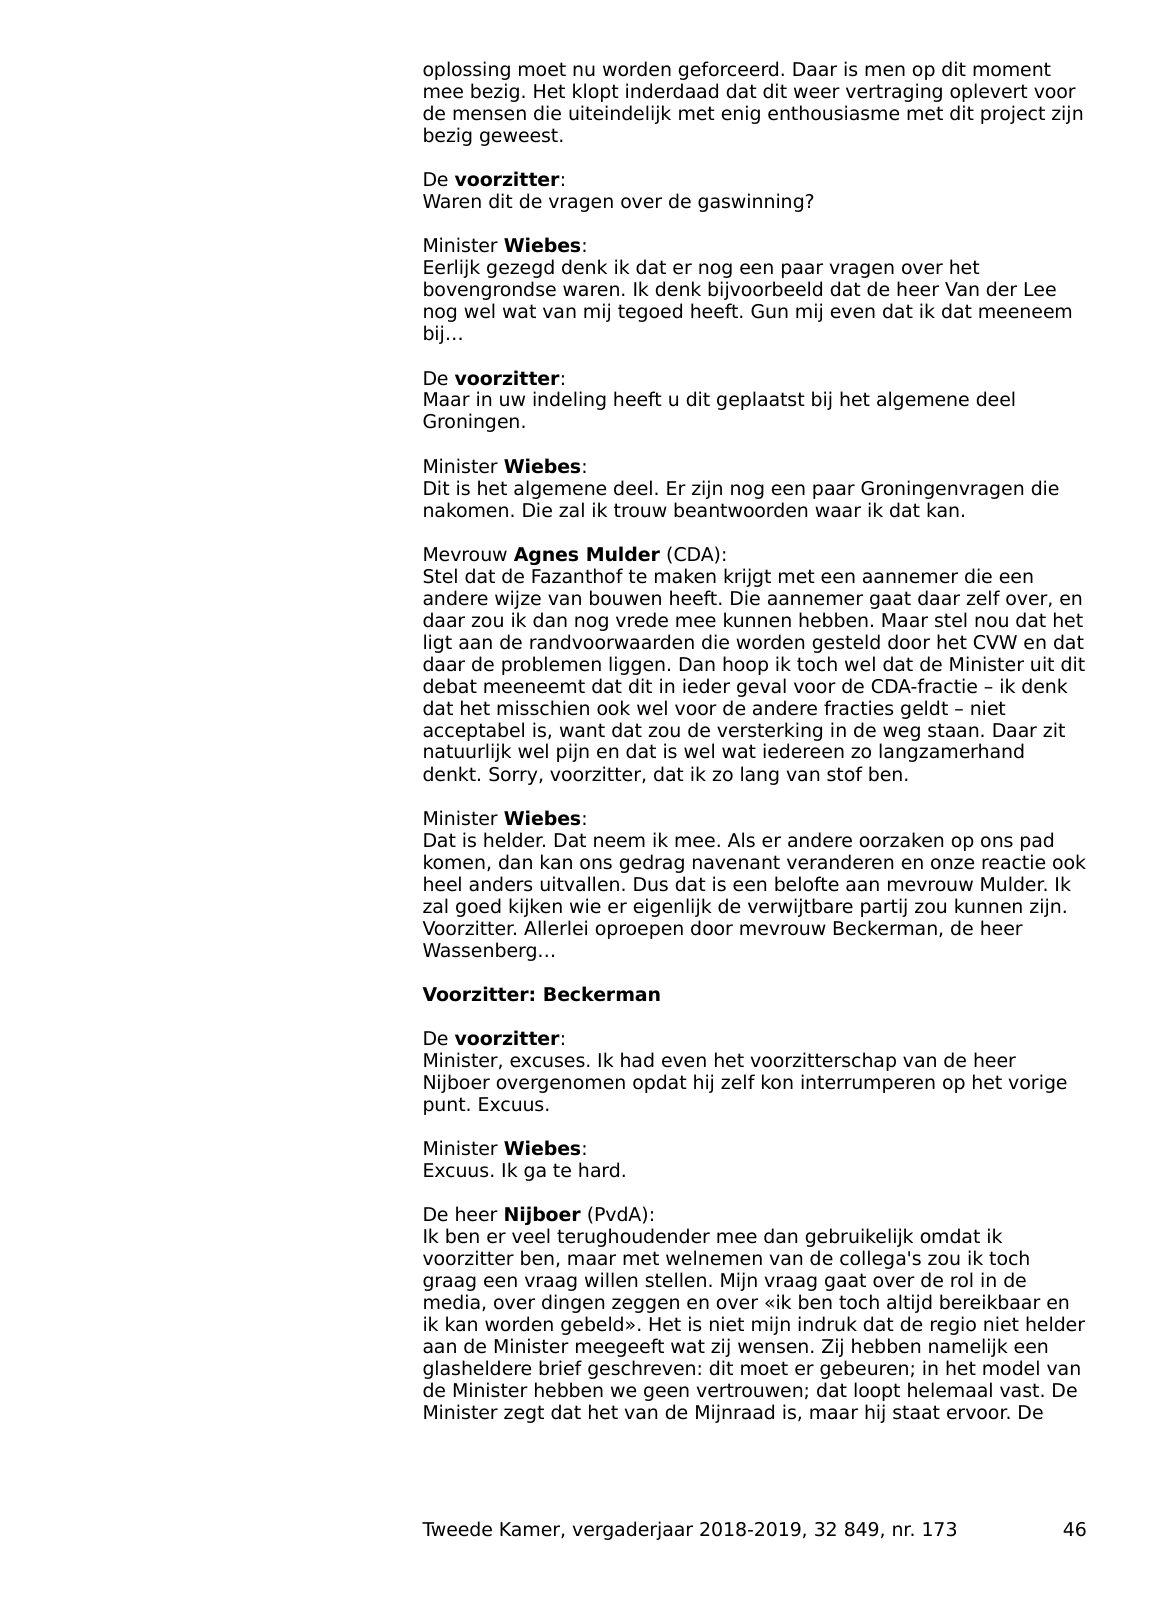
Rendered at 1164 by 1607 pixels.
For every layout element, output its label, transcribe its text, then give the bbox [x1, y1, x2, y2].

text Dat is helder. Dat neem ik mee. Als er andere oorzaken op ons pad komen, dan kan ons gedrag navenant veranderen en onze reactie ook heel anders uitvallen. Dus dat is een belofte aan mevrouw Mulder. Ik zal goed kijken wie er eigenlijk de verwijtbare partij zou kunnen zijn. [422, 829, 1087, 917]
text De voorzitter: [422, 1028, 1087, 1050]
text Voorzitter. Allerlei oproepen door mevrouw Beckerman, de heer Wassenberg… [422, 917, 1087, 961]
text oplossing moet nu worden geforceerd. Daar is men op dit moment mee bezig. Het klopt inderdaad dat dit weer vertraging oplevert voor de mensen die uiteindelijk met enig enthousiasme met dit project zijn bezig geweest. [422, 59, 1087, 147]
text Eerlijk gezegd denk ik dat er nog een paar vragen over het bovengrondse waren. Ik denk bijvoorbeeld dat de heer Van der Lee nog wel wat van mij tegoed heeft. Gun mij even dat ik dat meeneem bij… [422, 257, 1087, 345]
subtitle Voorzitter: Beckerman [422, 984, 1087, 1006]
text Excuus. Ik ga te hard. [422, 1160, 1087, 1182]
text Waren dit de vragen over de gaswinning? [422, 191, 1087, 213]
text Minister, excuses. Ik had even het voorzitterschap van de heer Nijboer overgenomen opdat hij zelf kon interrumperen op het vorige punt. Excuus. [422, 1050, 1087, 1116]
text Minister Wiebes: [422, 235, 1087, 257]
text De heer Nijboer (PvdA): [422, 1204, 1087, 1226]
text Minister Wiebes: [422, 808, 1087, 829]
text De voorzitter: [422, 367, 1087, 389]
text Minister Wiebes: [422, 456, 1087, 477]
text Minister Wiebes: [422, 1138, 1087, 1160]
text Stel dat de Fazanthof te maken krijgt met een aannemer die een andere wijze van bouwen heeft. Die aannemer gaat daar zelf over, en daar zou ik dan nog vrede mee kunnen hebben. Maar stel nou dat het ligt aan de randvoorwaarden die worden gesteld door het CVW en dat daar de problemen liggen. Dan hoop ik toch wel dat de Minister uit dit debat meeneemt dat dit in ieder geval voor de CDA-fractie – ik denk dat het misschien ook wel voor de andere fracties geldt – niet acceptabel is, want dat zou de versterking in de weg staan. Daar zit natuurlijk wel pijn en dat is wel wat iedereen zo langzamerhand denkt. Sorry, voorzitter, dat ik zo lang van stof ben. [422, 566, 1087, 785]
text Maar in uw indeling heeft u dit geplaatst bij het algemene deel Groningen. [422, 389, 1087, 433]
text Dit is het algemene deel. Er zijn nog een paar Groningenvragen die nakomen. Die zal ik trouw beantwoorden waar ik dat kan. [422, 477, 1087, 521]
text De voorzitter: [422, 169, 1087, 191]
text Ik ben er veel terughoudender mee dan gebruikelijk omdat ik voorzitter ben, maar met welnemen van de collega's zou ik toch graag een vraag willen stellen. Mijn vraag gaat over de rol in de media, over dingen zeggen en over «ik ben toch altijd bereikbaar en ik kan worden gebeld». Het is niet mijn indruk dat de regio niet helder aan de Minister meegeeft wat zij wensen. Zij hebben namelijk een glasheldere brief geschreven: dit moet er gebeuren; in het model van de Minister hebben we geen vertrouwen; dat loopt helemaal vast. De Minister zegt dat het van de Mijnraad is, maar hij staat ervoor. De [422, 1226, 1087, 1424]
text Mevrouw Agnes Mulder (CDA): [422, 544, 1087, 566]
